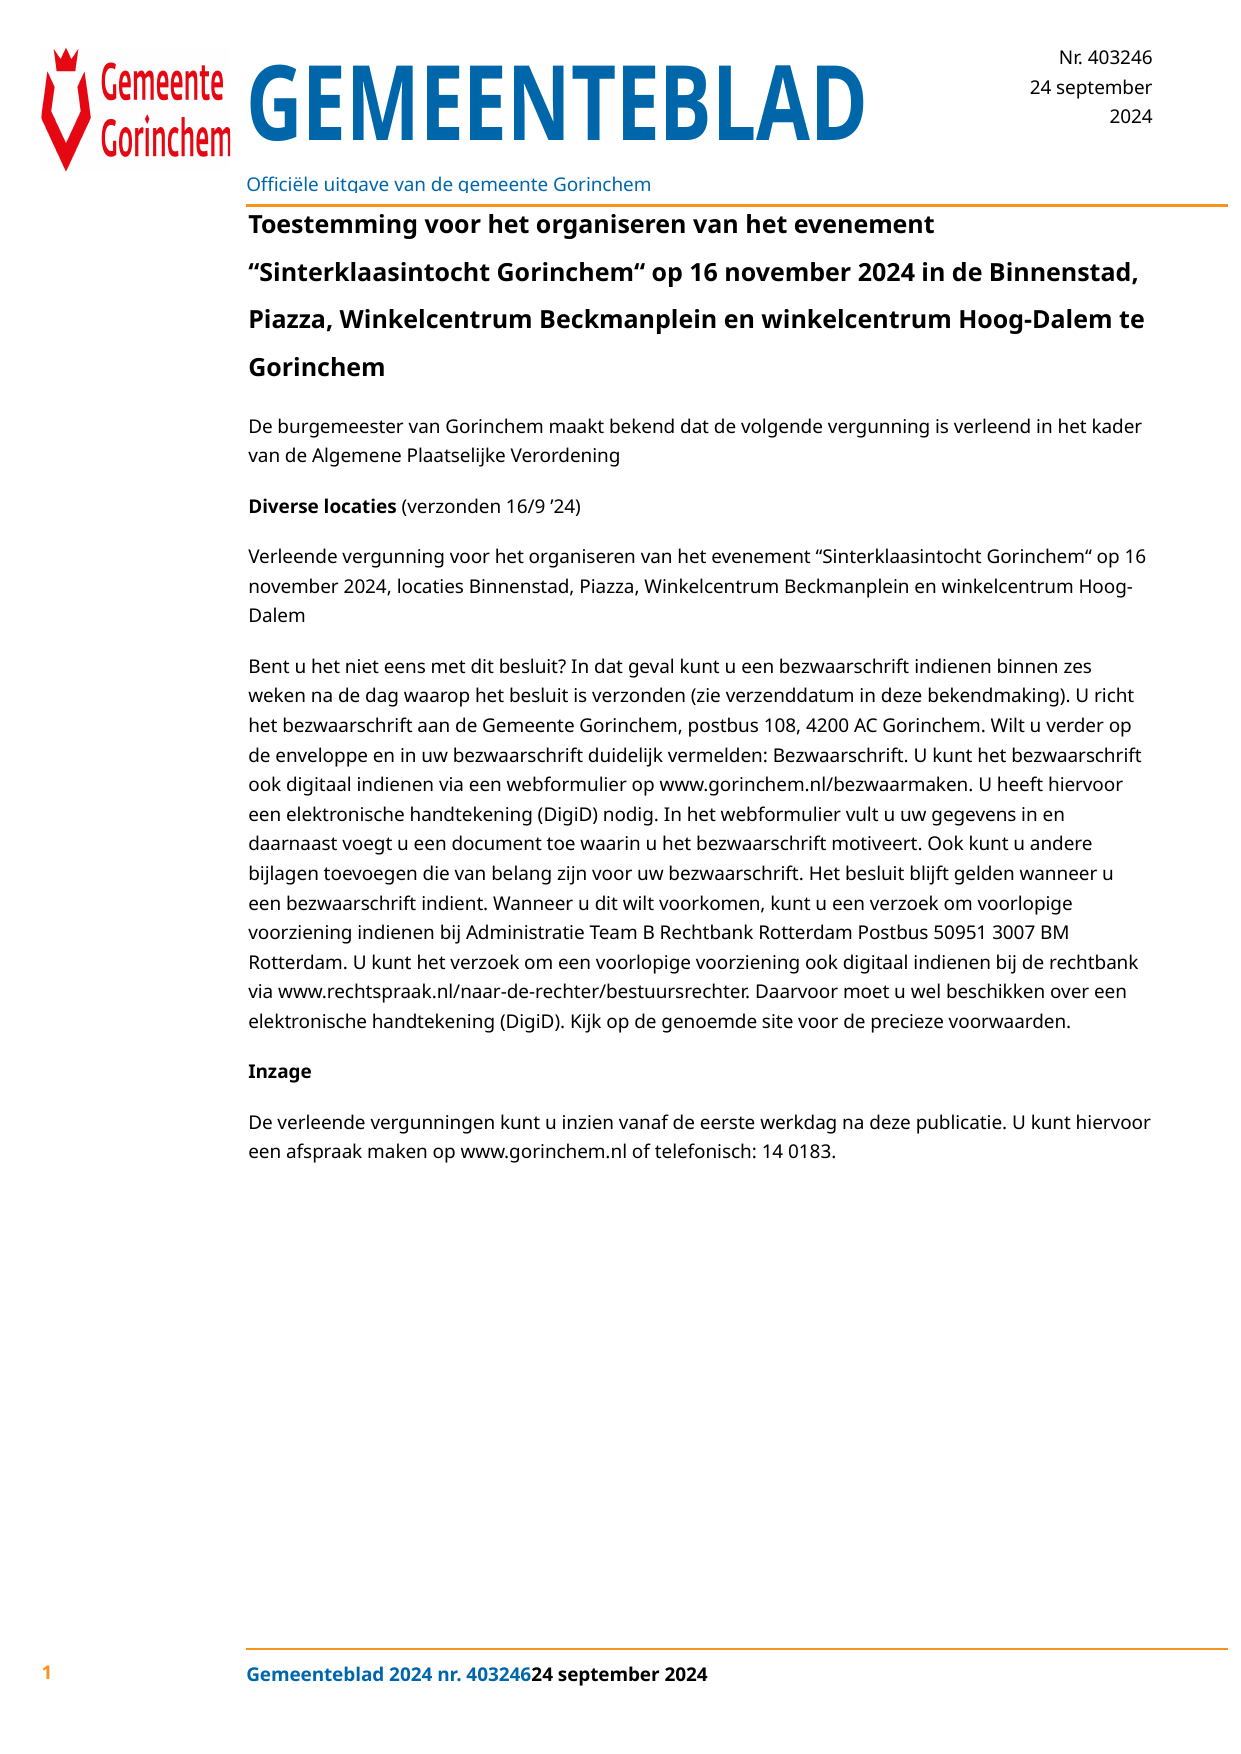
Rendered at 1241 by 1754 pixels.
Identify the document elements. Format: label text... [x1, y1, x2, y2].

text De verleende vergunningen kunt u inzien vanaf de eerste werkdag na deze publicatie. U kunt hiervoor een afspraak maken op www.gorinchem.nl of telefonisch: 14 0183. [248, 1109, 1152, 1164]
picture [41, 47, 231, 172]
text Inzage [248, 1058, 1152, 1084]
text De burgemeester van Gorinchem maakt bekend dat de volgende vergunning is verleend in het kader van de Algemene Plaatselijke Verordening [248, 413, 1152, 468]
text Verleende vergunning voor het organiseren van het evenement “Sinterklaasintocht Gorinchem“ op 16 november 2024, locaties Binnenstad, Piazza, Winkelcentrum Beckmanplein en winkelcentrum Hoog-Dalem [248, 543, 1152, 628]
text Diverse locaties (verzonden 16/9 ’24) [248, 493, 1152, 519]
text Bent u het niet eens met dit besluit? In dat geval kunt u een bezwaarschrift indienen binnen zes weken na de dag waarop het besluit is verzonden (zie verzenddatum in deze bekendmaking). U richt het bezwaarschrift aan de Gemeente Gorinchem, postbus 108, 4200 AC Gorinchem. Wilt u verder op de enveloppe en in uw bezwaarschrift duidelijk vermelden: Bezwaarschrift. U kunt het bezwaarschrift ook digitaal indienen via een webformulier op www.gorinchem.nl/bezwaarmaken. U heeft hiervoor een elektronische handtekening (DigiD) nodig. In het webformulier vult u uw gegevens in en daarnaast voegt u een document toe waarin u het bezwaarschrift motiveert. Ook kunt u andere bijlagen toevoegen die van belang zijn voor uw bezwaarschrift. Het besluit blijft gelden wanneer u een bezwaarschrift indient. Wanneer u dit wilt voorkomen, kunt u een verzoek om voorlopige voorziening indienen bij Administratie Team B Rechtbank Rotterdam Postbus 50951 3007 BM Rotterdam. U kunt het verzoek om een voorlopige voorziening ook digitaal indienen bij de rechtbank via www.rechtspraak.nl/naar-de-rechter/bestuursrechter. Daarvoor moet u wel beschikken over een elektronische handtekening (DigiD). Kijk op de genoemde site voor de precieze voorwaarden. [248, 653, 1152, 1034]
text Toestemming voor het organiseren van het evenement “Sinterklaasintocht Gorinchem“ op 16 november 2024 in de Binnenstad, Piazza, Winkelcentrum Beckmanplein en winkelcentrum Hoog-Dalem te Gorinchem [248, 207, 1152, 384]
